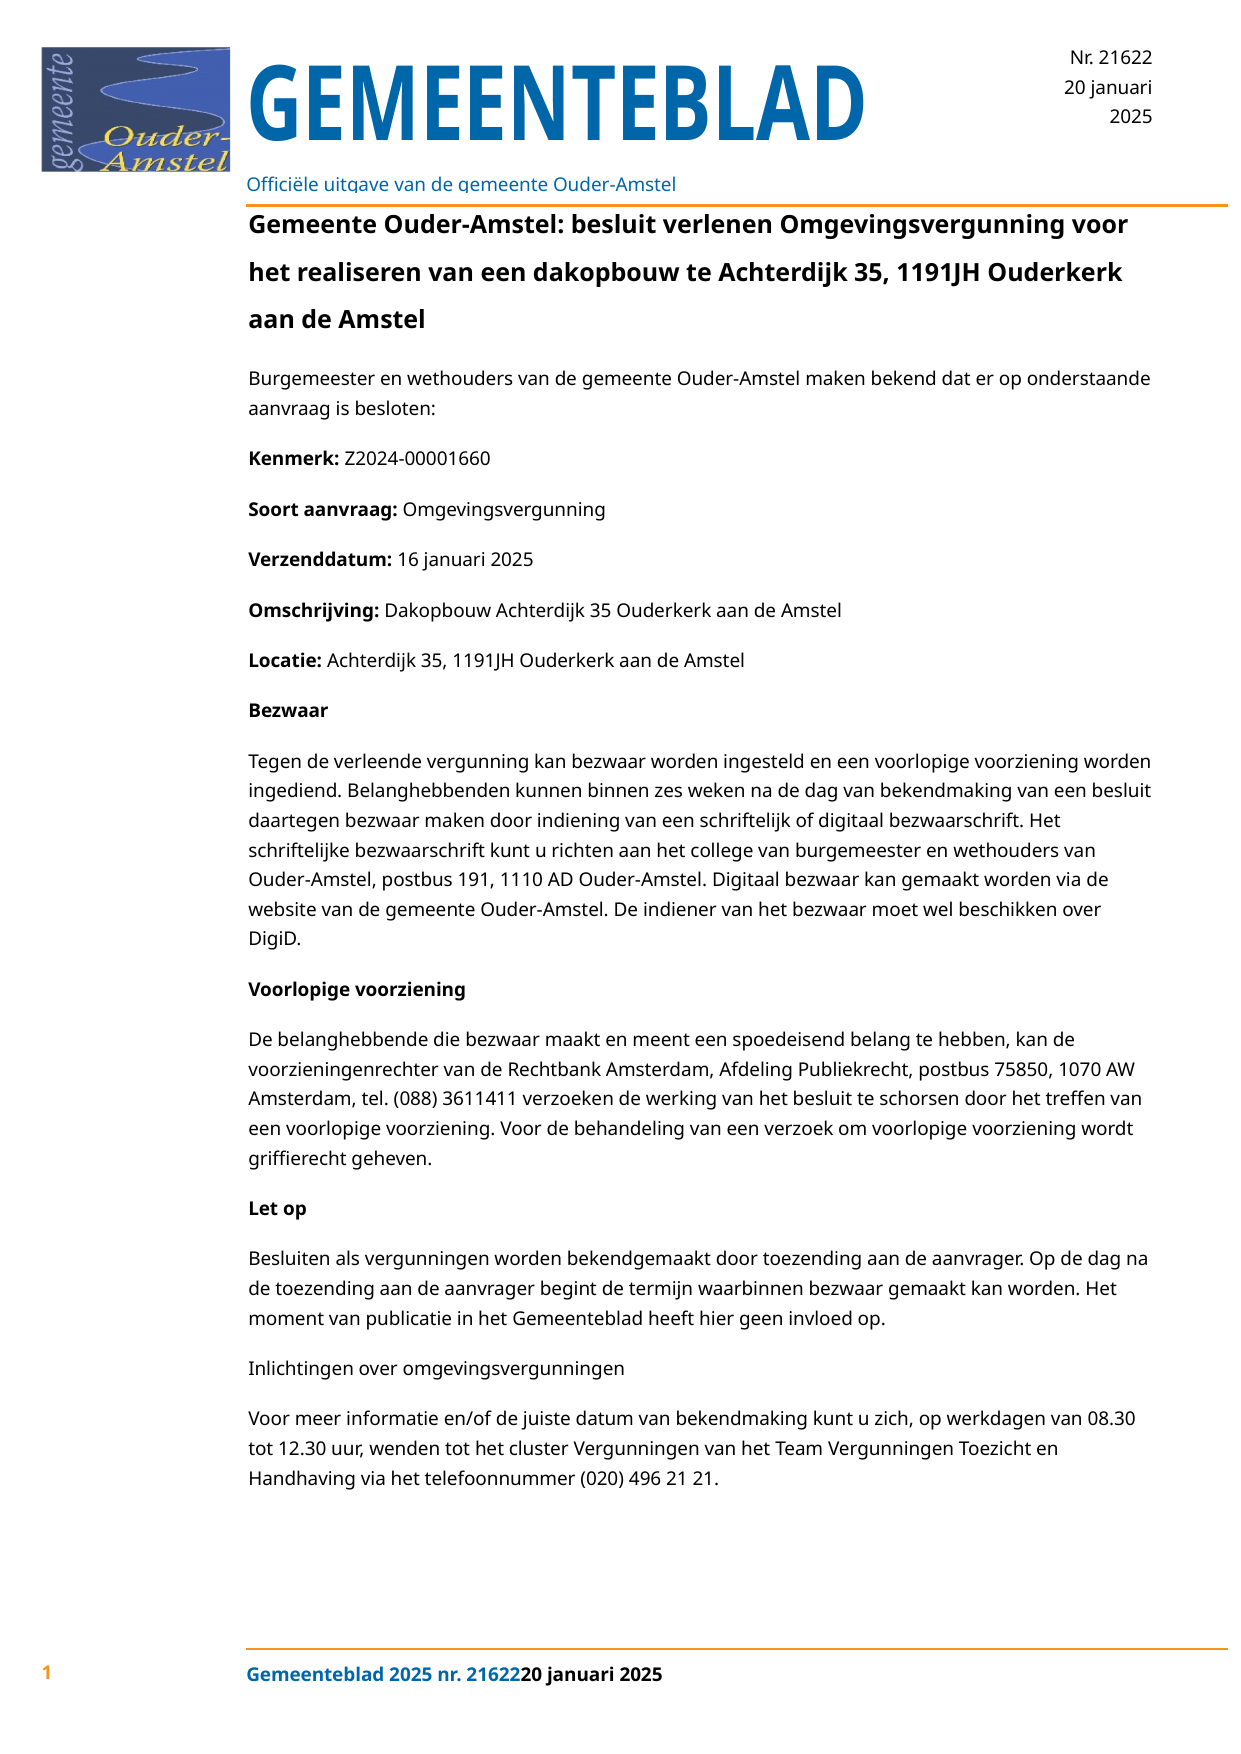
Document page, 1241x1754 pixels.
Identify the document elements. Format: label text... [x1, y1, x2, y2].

text Locatie: Achterdijk 35, 1191JH Ouderkerk aan de Amstel [248, 647, 1152, 673]
text Omschrijving: Dakopbouw Achterdijk 35 Ouderkerk aan de Amstel [248, 597, 1152, 622]
text Burgemeester en wethouders van de gemeente Ouder-Amstel maken bekend dat er op onderstaande aanvraag is besloten: [248, 366, 1152, 421]
text Tegen de verleende vergunning kan bezwaar worden ingesteld en een voorlopige voorziening worden ingediend. Belanghebbenden kunnen binnen zes weken na de dag van bekendmaking van een besluit daartegen bezwaar maken door indiening van een schriftelijk of digitaal bezwaarschrift. Het schriftelijke bezwaarschrift kunt u richten aan het college van burgemeester en wethouders van Ouder-Amstel, postbus 191, 1110 AD Ouder-Amstel. Digitaal bezwaar kan gemaakt worden via de website van de gemeente Ouder-Amstel. De indiener van het bezwaar moet wel beschikken over DigiD. [248, 748, 1152, 951]
text Let op [248, 1195, 1152, 1221]
picture [41, 47, 231, 172]
text Inlichtingen over omgevingsvergunningen [248, 1355, 1152, 1381]
text Voorlopige voorziening [248, 976, 1152, 1002]
text Verzenddatum: 16 januari 2025 [248, 546, 1152, 572]
text Kenmerk: Z2024-00001660 [248, 446, 1152, 471]
text Voor meer informatie en/of de juiste datum van bekendmaking kunt u zich, op werkdagen van 08.30 tot 12.30 uur, wenden tot het cluster Vergunningen van het Team Vergunningen Toezicht en Handhaving via het telefoonnummer (020) 496 21 21. [248, 1406, 1152, 1490]
text Soort aanvraag: Omgevingsvergunning [248, 496, 1152, 522]
text Bezwaar [248, 698, 1152, 723]
text Gemeente Ouder-Amstel: besluit verlenen Omgevingsvergunning voor het realiseren van een dakopbouw te Achterdijk 35, 1191JH Ouderkerk aan de Amstel [248, 207, 1152, 336]
text De belanghebbende die bezwaar maakt en meent een spoedeisend belang te hebben, kan de voorzieningenrechter van de Rechtbank Amsterdam, Afdeling Publiekrecht, postbus 75850, 1070 AW Amsterdam, tel. (088) 3611411 verzoeken de werking van het besluit te schorsen door het treffen van een voorlopige voorziening. Voor de behandeling van een verzoek om voorlopige voorziening wordt griffierecht geheven. [248, 1026, 1152, 1170]
text Besluiten als vergunningen worden bekendgemaakt door toezending aan de aanvrager. Op de dag na de toezending aan de aanvrager begint de termijn waarbinnen bezwaar gemaakt kan worden. Het moment van publicatie in het Gemeenteblad heeft hier geen invloed op. [248, 1246, 1152, 1330]
